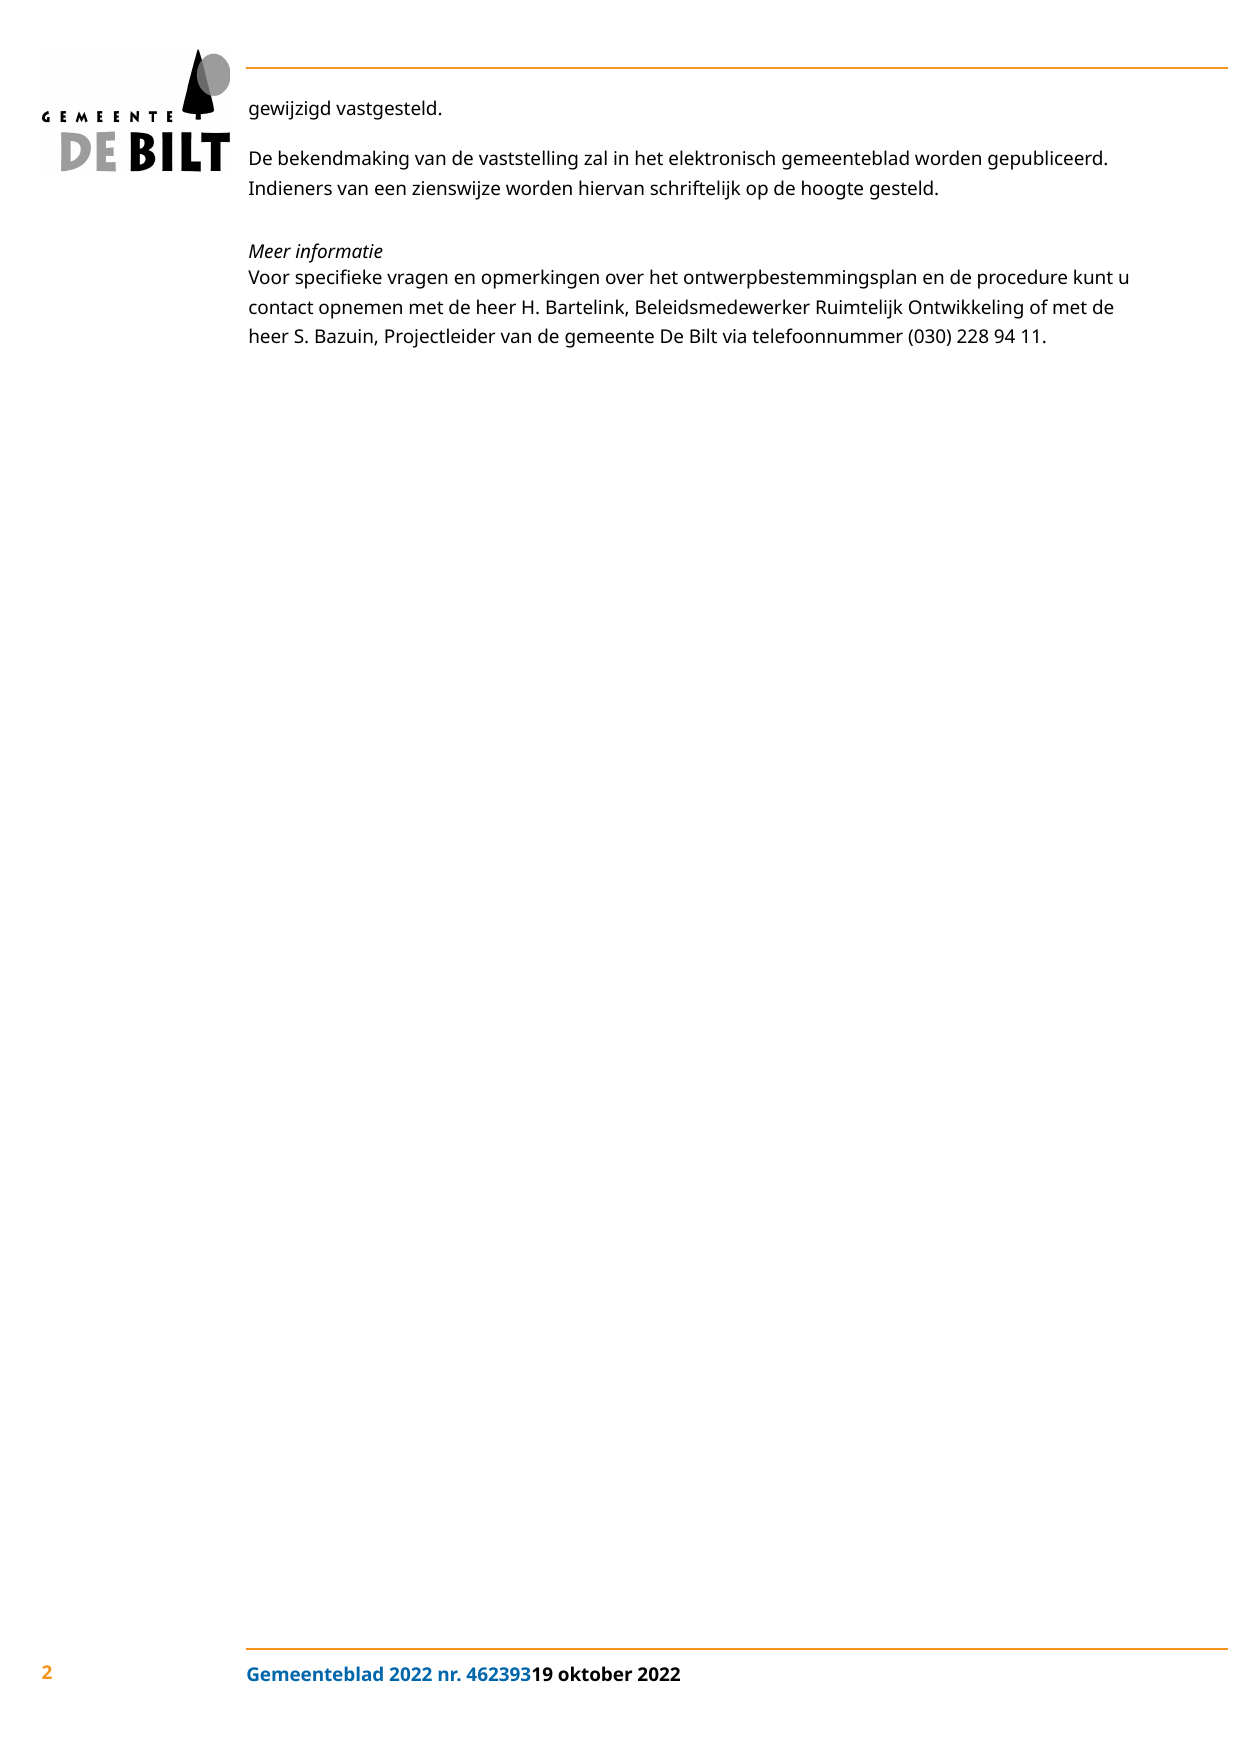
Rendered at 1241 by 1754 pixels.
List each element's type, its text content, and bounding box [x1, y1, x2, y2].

picture [41, 47, 231, 172]
text De bekendmaking van de vaststelling zal in het elektronisch gemeenteblad worden gepubliceerd. Indieners van een zienswijze worden hiervan schriftelijk op de hoogte gesteld. [248, 145, 1152, 201]
text gewijzigd vastgesteld. [248, 95, 1152, 121]
text Meer informatie [248, 239, 1152, 264]
text Voor specifieke vragen en opmerkingen over het ontwerpbestemmingsplan en de procedure kunt u contact opnemen met de heer H. Bartelink, Beleidsmedewerker Ruimtelijk Ontwikkeling of met de heer S. Bazuin, Projectleider van de gemeente De Bilt via telefoonnummer (030) 228 94 11. [248, 264, 1152, 349]
